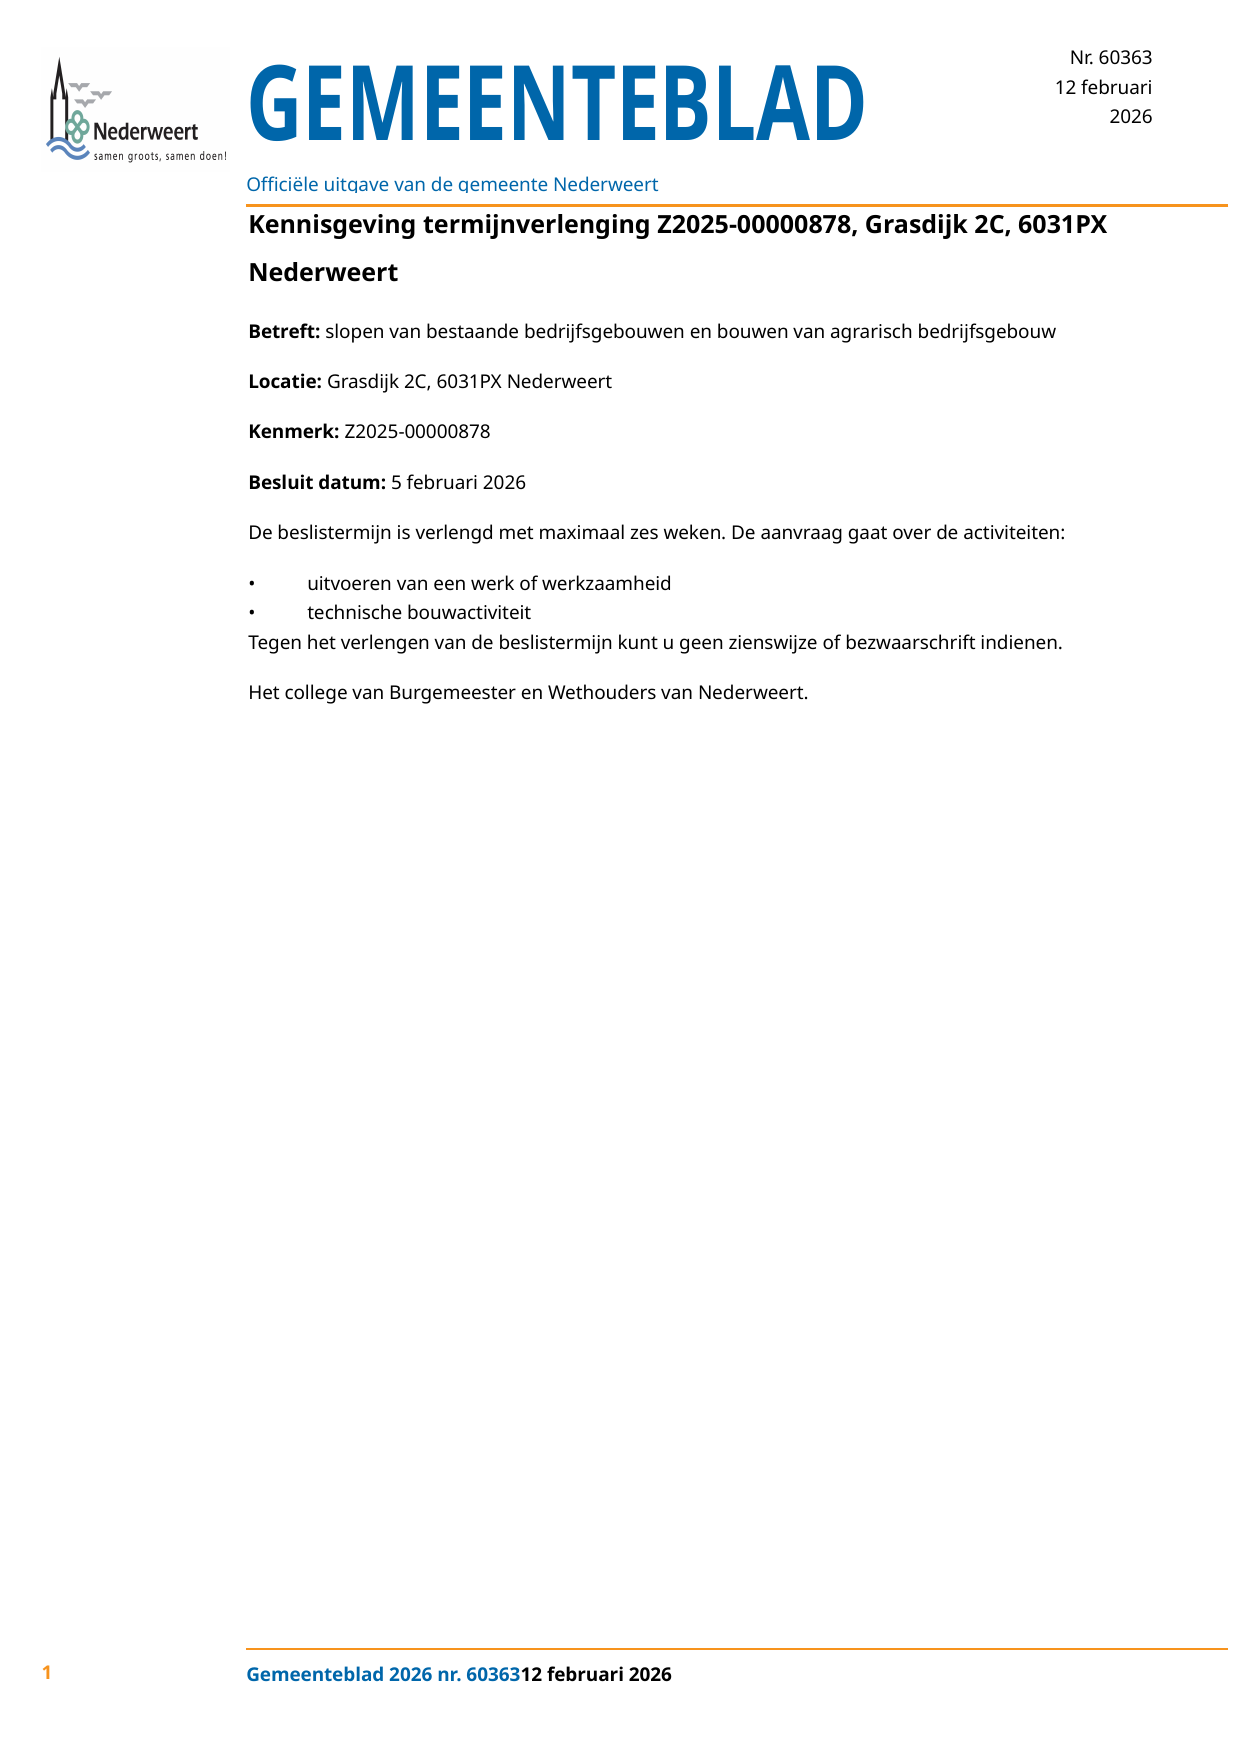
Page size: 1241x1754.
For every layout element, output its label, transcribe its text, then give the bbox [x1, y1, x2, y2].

text Locatie: Grasdijk 2C, 6031PX Nederweert [248, 368, 1152, 394]
picture [41, 47, 231, 172]
text Tegen het verlengen van de beslistermijn kunt u geen zienswijze of bezwaarschrift indienen. [248, 629, 1152, 655]
text Kenmerk: Z2025-00000878 [248, 419, 1152, 444]
text Besluit datum: 5 februari 2026 [248, 469, 1152, 495]
list technische bouwactiviteit [248, 599, 1152, 625]
text Betreft: slopen van bestaande bedrijfsgebouwen en bouwen van agrarisch bedrijfsgebouw [248, 318, 1152, 344]
text De beslistermijn is verlengd met maximaal zes weken. De aanvraag gaat over de activiteiten: [248, 519, 1152, 545]
text Het college van Burgemeester en Wethouders van Nederweert. [248, 679, 1152, 705]
text Kennisgeving termijnverlenging Z2025-00000878, Grasdijk 2C, 6031PX Nederweert [248, 207, 1152, 288]
list uitvoeren van een werk of werkzaamheid [248, 570, 1152, 596]
